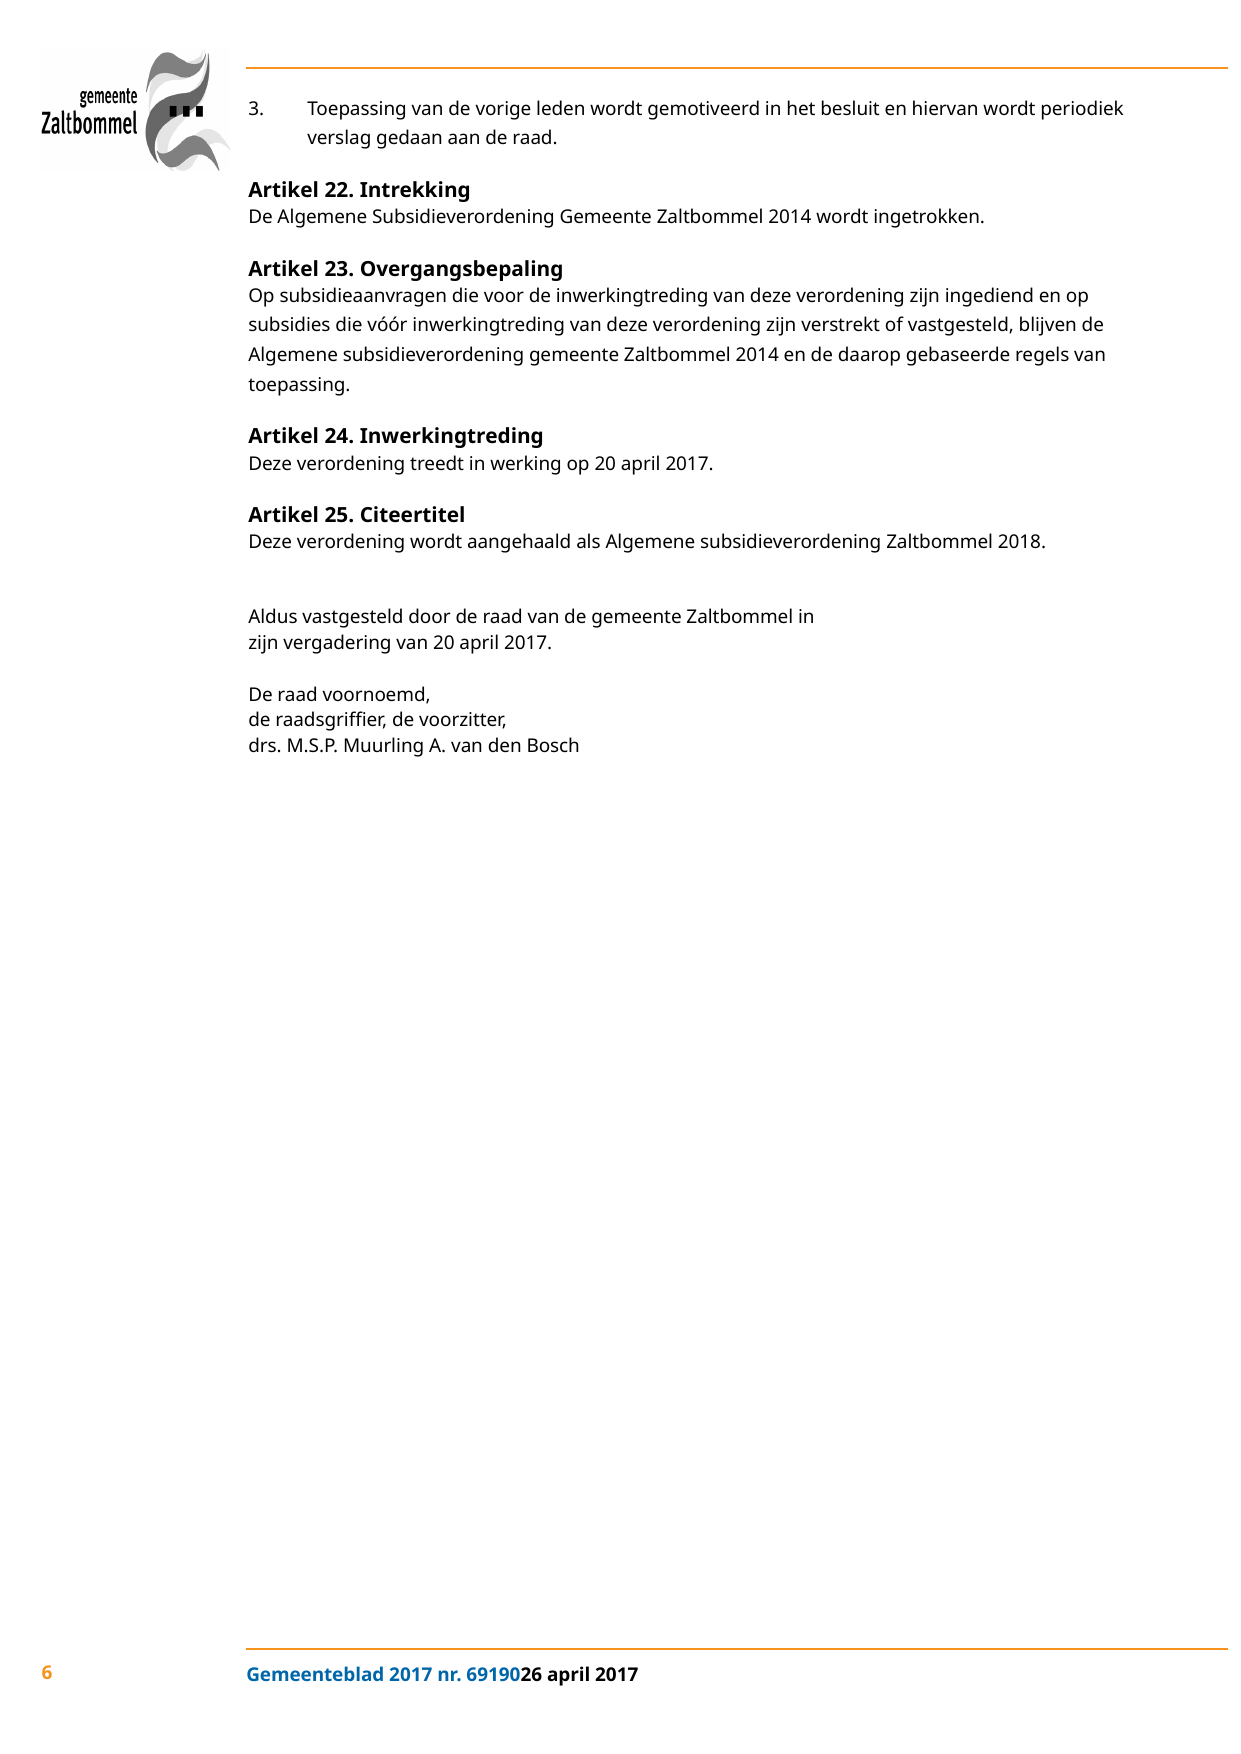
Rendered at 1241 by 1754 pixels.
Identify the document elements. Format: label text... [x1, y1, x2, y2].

text drs. M.S.P. Muurling A. van den Bosch [248, 732, 1152, 758]
text Artikel 22. Intrekking [248, 175, 1152, 203]
text zijn vergadering van 20 april 2017. [248, 629, 1152, 655]
text Artikel 23. Overgangsbepaling [248, 254, 1152, 282]
text De raad voornoemd, [248, 681, 1152, 707]
text Artikel 25. Citeertitel [248, 500, 1152, 528]
picture [41, 47, 231, 172]
text Deze verordening wordt aangehaald als Algemene subsidieverordening Zaltbommel 2018. [248, 528, 1152, 554]
text Op subsidieaanvragen die voor de inwerkingtreding van deze verordening zijn ingediend en op subsidies die vóór inwerkingtreding van deze verordening zijn verstrekt of vastgesteld, blijven de Algemene subsidieverordening gemeente Zaltbommel 2014 en de daarop gebaseerde regels van toepassing. [248, 282, 1152, 397]
text de raadsgriffier, de voorzitter, [248, 707, 1152, 732]
text Deze verordening treedt in werking op 20 april 2017. [248, 450, 1152, 475]
list Toepassing van de vorige leden wordt gemotiveerd in het besluit en hiervan wordt periodiek verslag gedaan aan de raad. [248, 95, 1152, 150]
text De Algemene Subsidieverordening Gemeente Zaltbommel 2014 wordt ingetrokken. [248, 203, 1152, 229]
text Aldus vastgesteld door de raad van de gemeente Zaltbommel in [248, 604, 1152, 629]
text Artikel 24. Inwerkingtreding [248, 421, 1152, 450]
